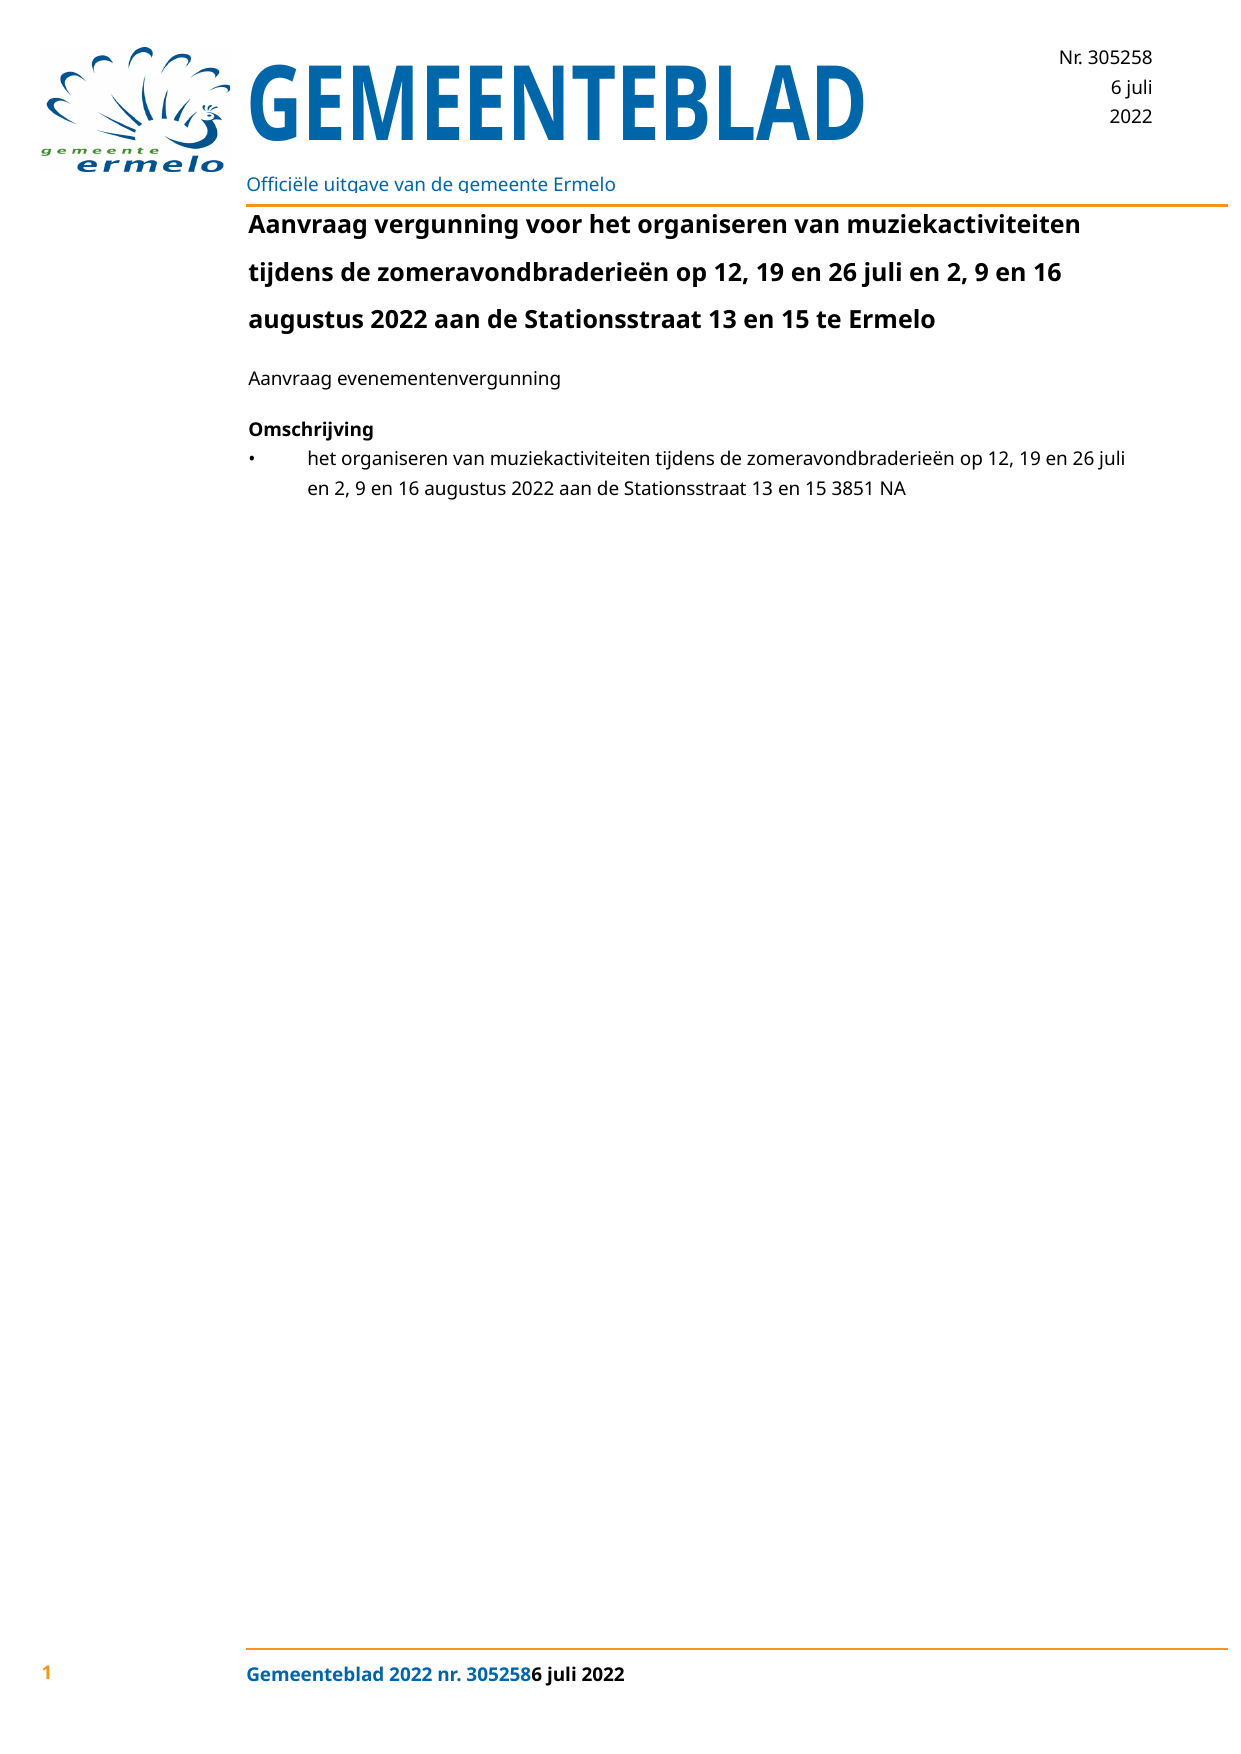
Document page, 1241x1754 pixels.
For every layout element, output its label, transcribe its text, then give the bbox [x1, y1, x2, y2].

list het organiseren van muziekactiviteiten tijdens de zomeravondbraderieën op 12, 19 en 26 juli en 2, 9 en 16 augustus 2022 aan de Stationsstraat 13 en 15 3851 NA [248, 446, 1152, 501]
text Aanvraag evenementenvergunning [248, 366, 1152, 391]
picture [41, 47, 231, 172]
text Aanvraag vergunning voor het organiseren van muziekactiviteiten tijdens de zomeravondbraderieën op 12, 19 en 26 juli en 2, 9 en 16 augustus 2022 aan de Stationsstraat 13 en 15 te Ermelo [248, 207, 1152, 336]
text Omschrijving [248, 416, 1152, 442]
